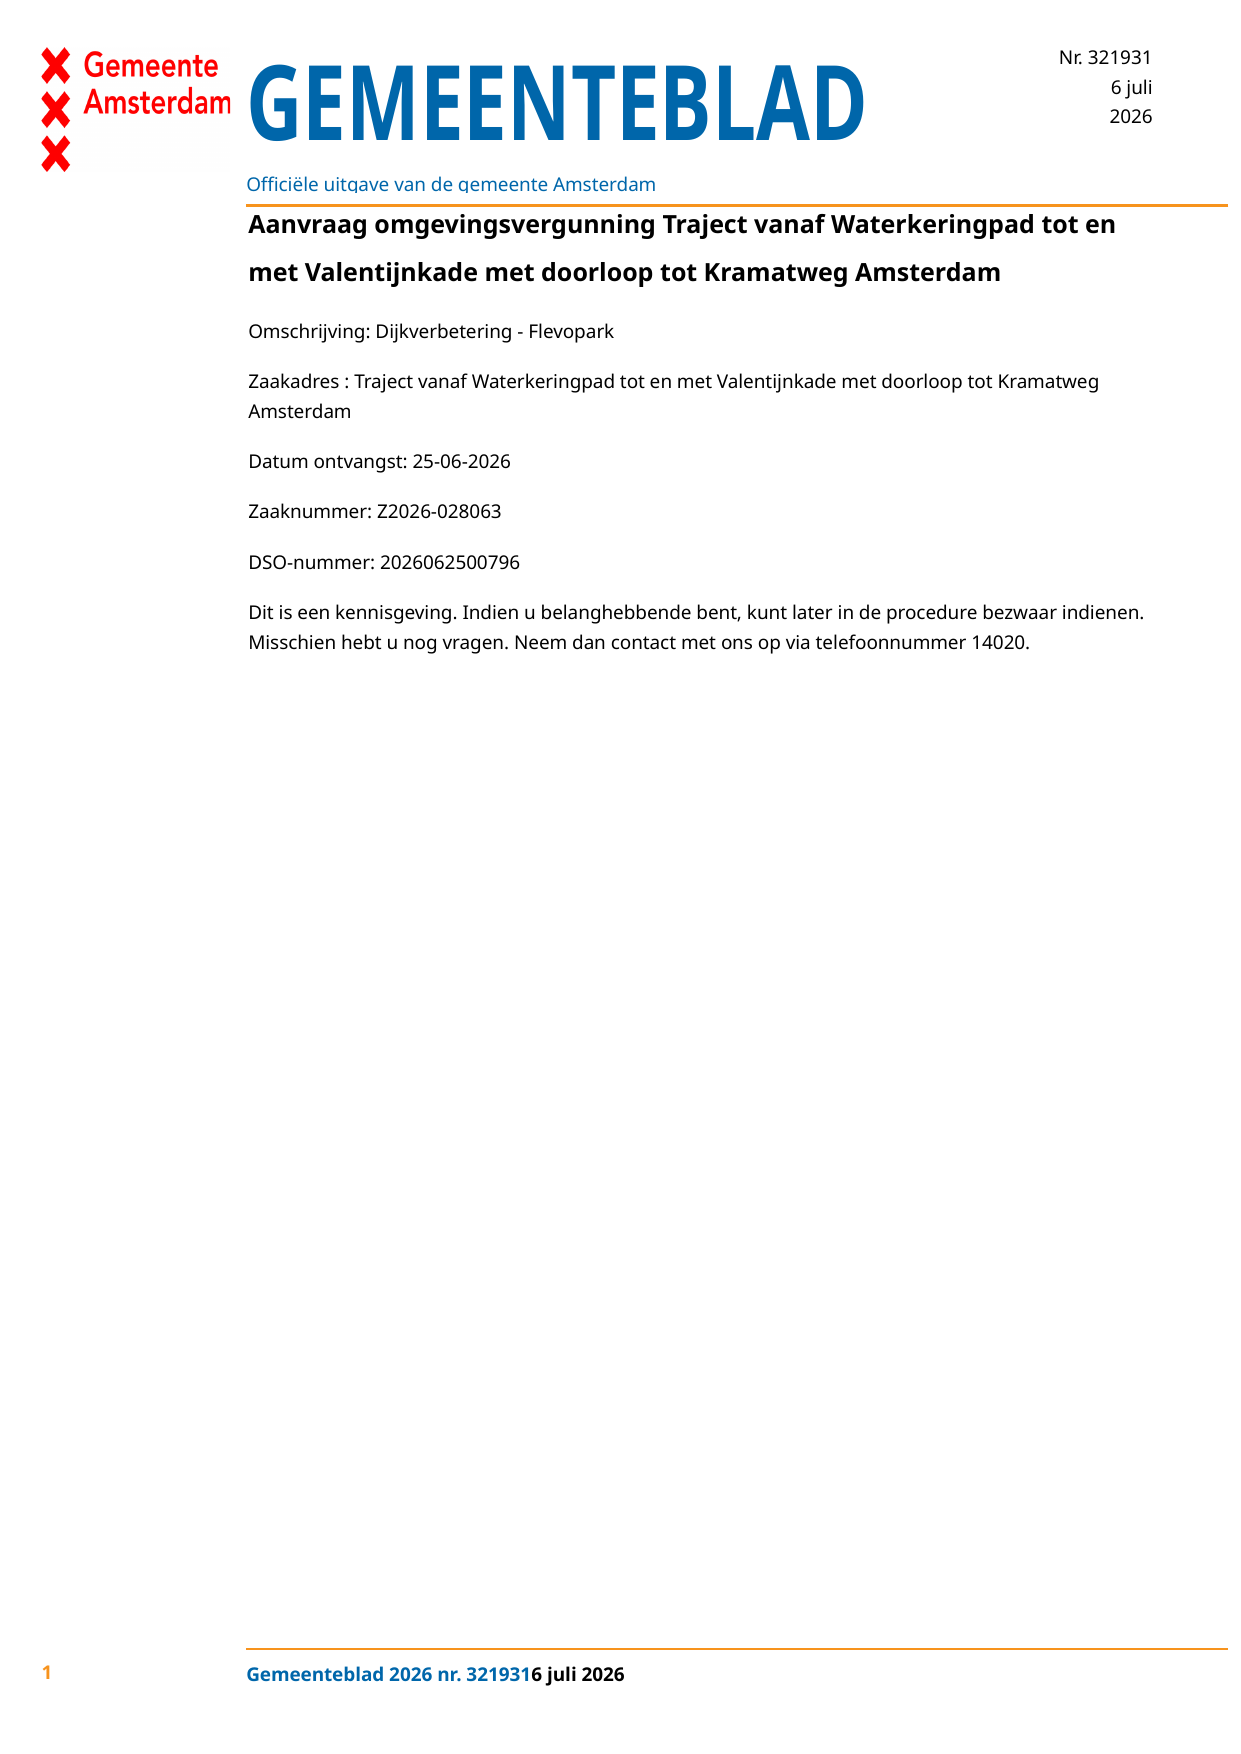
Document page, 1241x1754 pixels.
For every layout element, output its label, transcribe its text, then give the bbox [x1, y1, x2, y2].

text Zaaknummer: Z2026-028063 [248, 499, 1152, 524]
text Aanvraag omgevingsvergunning Traject vanaf Waterkeringpad tot en met Valentijnkade met doorloop tot Kramatweg Amsterdam [248, 207, 1152, 288]
text Datum ontvangst: 25-06-2026 [248, 448, 1152, 474]
text Zaakadres : Traject vanaf Waterkeringpad tot en met Valentijnkade met doorloop tot Kramatweg Amsterdam [248, 368, 1152, 424]
text Dit is een kennisgeving. Indien u belanghebbende bent, kunt later in de procedure bezwaar indienen. Misschien hebt u nog vragen. Neem dan contact met ons op via telefoonnummer 14020. [248, 599, 1152, 655]
picture [41, 47, 231, 172]
text Omschrijving: Dijkverbetering - Flevopark [248, 318, 1152, 344]
text DSO-nummer: 2026062500796 [248, 549, 1152, 575]
